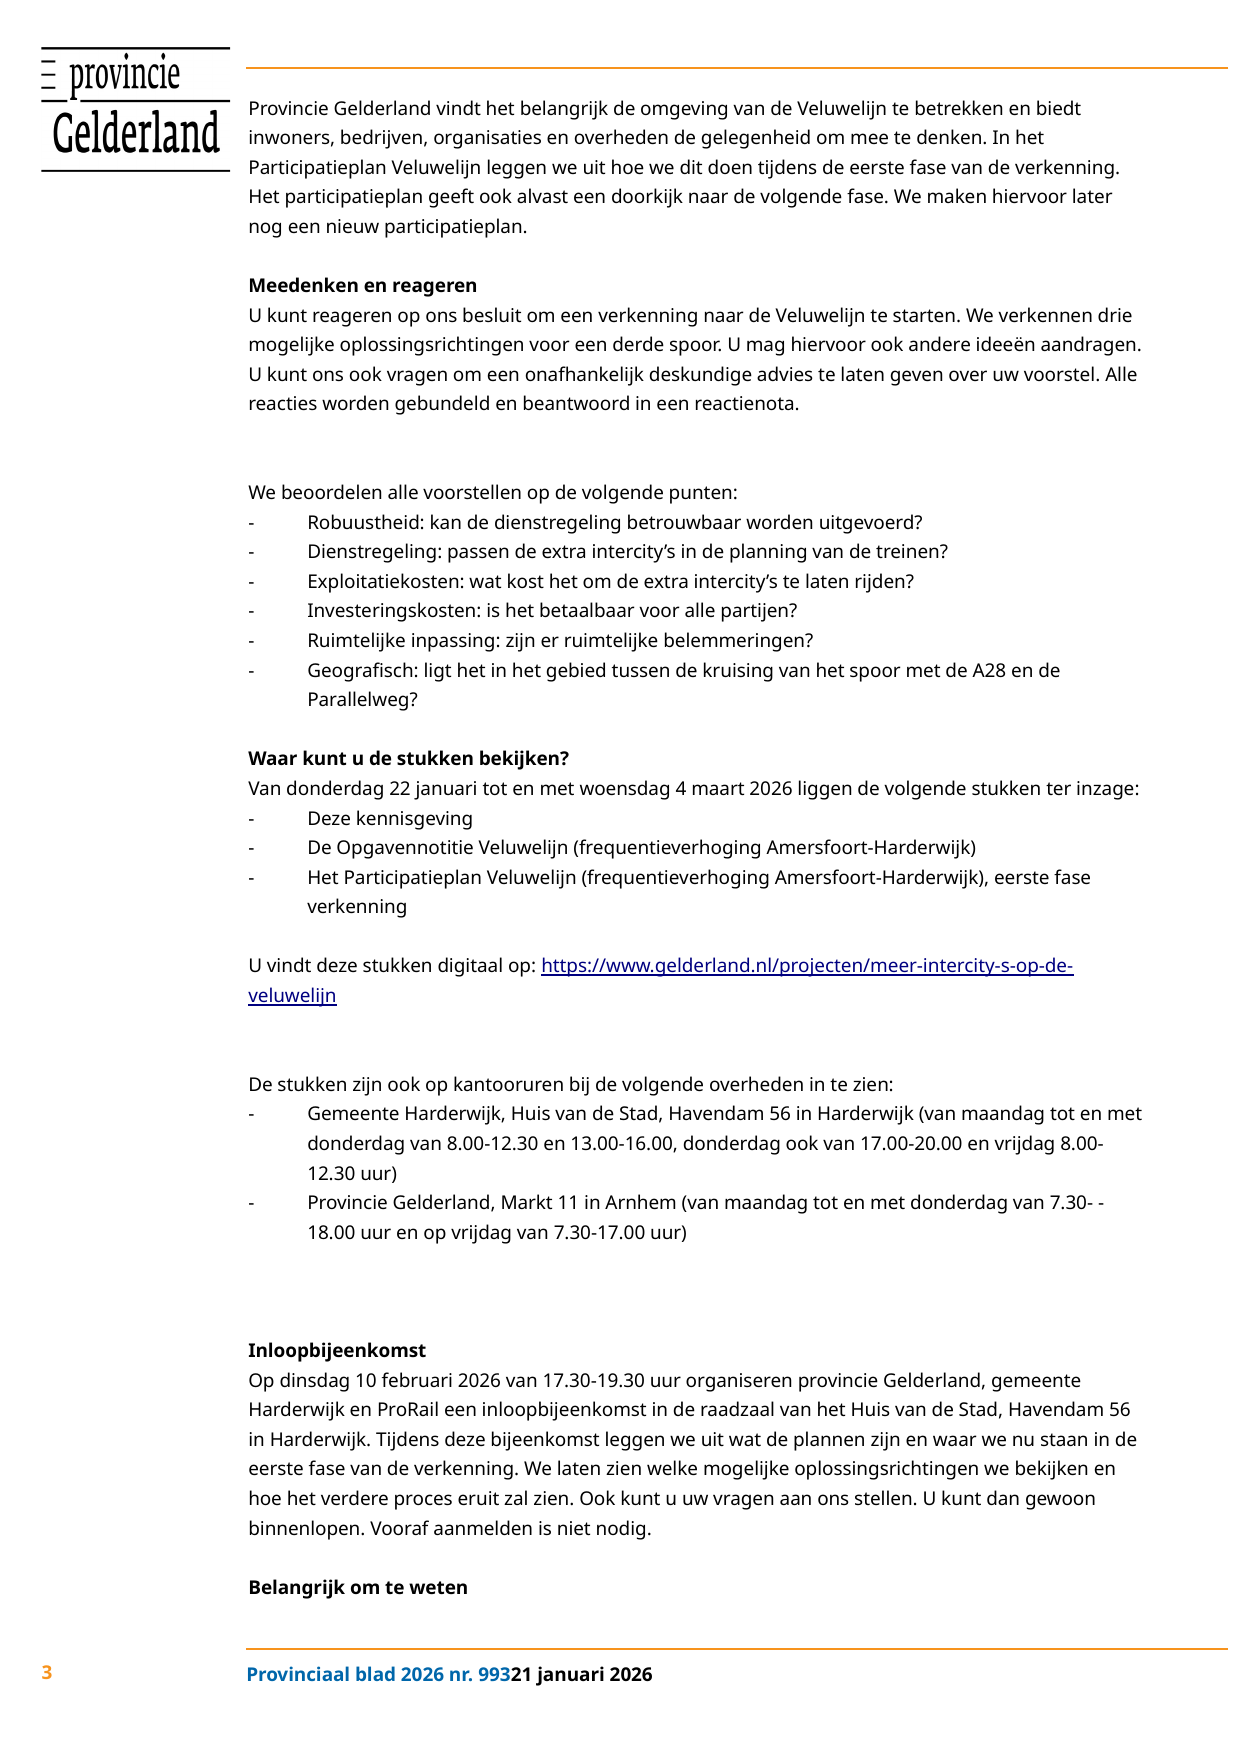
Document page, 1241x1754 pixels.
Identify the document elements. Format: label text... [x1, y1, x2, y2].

list Geografisch: ligt het in het gebied tussen de kruising van het spoor met de A28 en de Parallelweg? [248, 657, 1152, 712]
text Op dinsdag 10 februari 2026 van 17.30-19.30 uur organiseren provincie Gelderland, gemeente Harderwijk en ProRail een inloopbijeenkomst in de raadzaal van het Huis van de Stad, Havendam 56 in Harderwijk. Tijdens deze bijeenkomst leggen we uit wat de plannen zijn en waar we nu staan in de eerste fase van de verkenning. We laten zien welke mogelijke oplossingsrichtingen we bekijken en hoe het verdere proces eruit zal zien. Ook kunt u uw vragen aan ons stellen. U kunt dan gewoon binnenlopen. Vooraf aanmelden is niet nodig. [248, 1367, 1152, 1541]
text Meedenken en reageren [248, 272, 1152, 298]
list Ruimtelijke inpassing: zijn er ruimtelijke belemmeringen? [248, 627, 1152, 653]
list Provincie Gelderland, Markt 11 in Arnhem (van maandag tot en met donderdag van 7.30- -18.00 uur en op vrijdag van 7.30-17.00 uur) [248, 1189, 1152, 1245]
text Provincie Gelderland vindt het belangrijk de omgeving van de Veluwelijn te betrekken en biedt inwoners, bedrijven, organisaties en overheden de gelegenheid om mee te denken. In het Participatieplan Veluwelijn leggen we uit hoe we dit doen tijdens de eerste fase van de verkenning. Het participatieplan geeft ook alvast een doorkijk naar de volgende fase. We maken hiervoor later nog een nieuw participatieplan. [248, 95, 1152, 239]
list Gemeente Harderwijk, Huis van de Stad, Havendam 56 in Harderwijk (van maandag tot en met donderdag van 8.00-12.30 en 13.00-16.00, donderdag ook van 17.00-20.00 en vrijdag 8.00-12.30 uur) [248, 1101, 1152, 1186]
text Inloopbijeenkomst [248, 1337, 1152, 1363]
picture [41, 47, 231, 172]
text Belangrijk om te weten [248, 1574, 1152, 1600]
text Waar kunt u de stukken bekijken? [248, 746, 1152, 771]
text U vindt deze stukken digitaal op: https://www.gelderland.nl/projecten/meer-intercity-s-op-de-veluwelijn [248, 953, 1152, 1008]
list Investeringskosten: is het betaalbaar voor alle partijen? [248, 598, 1152, 623]
text De stukken zijn ook op kantooruren bij de volgende overheden in te zien: [248, 1071, 1152, 1097]
text U kunt reageren op ons besluit om een verkenning naar de Veluwelijn te starten. We verkennen drie mogelijke oplossingsrichtingen voor een derde spoor. U mag hiervoor ook andere ideeën aandragen. U kunt ons ook vragen om een onafhankelijk deskundige advies te laten geven over uw voorstel. Alle reacties worden gebundeld en beantwoord in een reactienota. [248, 302, 1152, 416]
text We beoordelen alle voorstellen op de volgende punten: [248, 479, 1152, 505]
list De Opgavennotitie Veluwelijn (frequentieverhoging Amersfoort-Harderwijk) [248, 834, 1152, 860]
list Dienstregeling: passen de extra intercity’s in de planning van de treinen? [248, 538, 1152, 564]
text Van donderdag 22 januari tot en met woensdag 4 maart 2026 liggen de volgende stukken ter inzage: [248, 775, 1152, 801]
list Exploitatiekosten: wat kost het om de extra intercity’s te laten rijden? [248, 568, 1152, 594]
list Robuustheid: kan de dienstregeling betrouwbaar worden uitgevoerd? [248, 509, 1152, 535]
list Het Participatieplan Veluwelijn (frequentieverhoging Amersfoort-Harderwijk), eerste fase verkenning [248, 864, 1152, 919]
list Deze kennisgeving [248, 805, 1152, 831]
